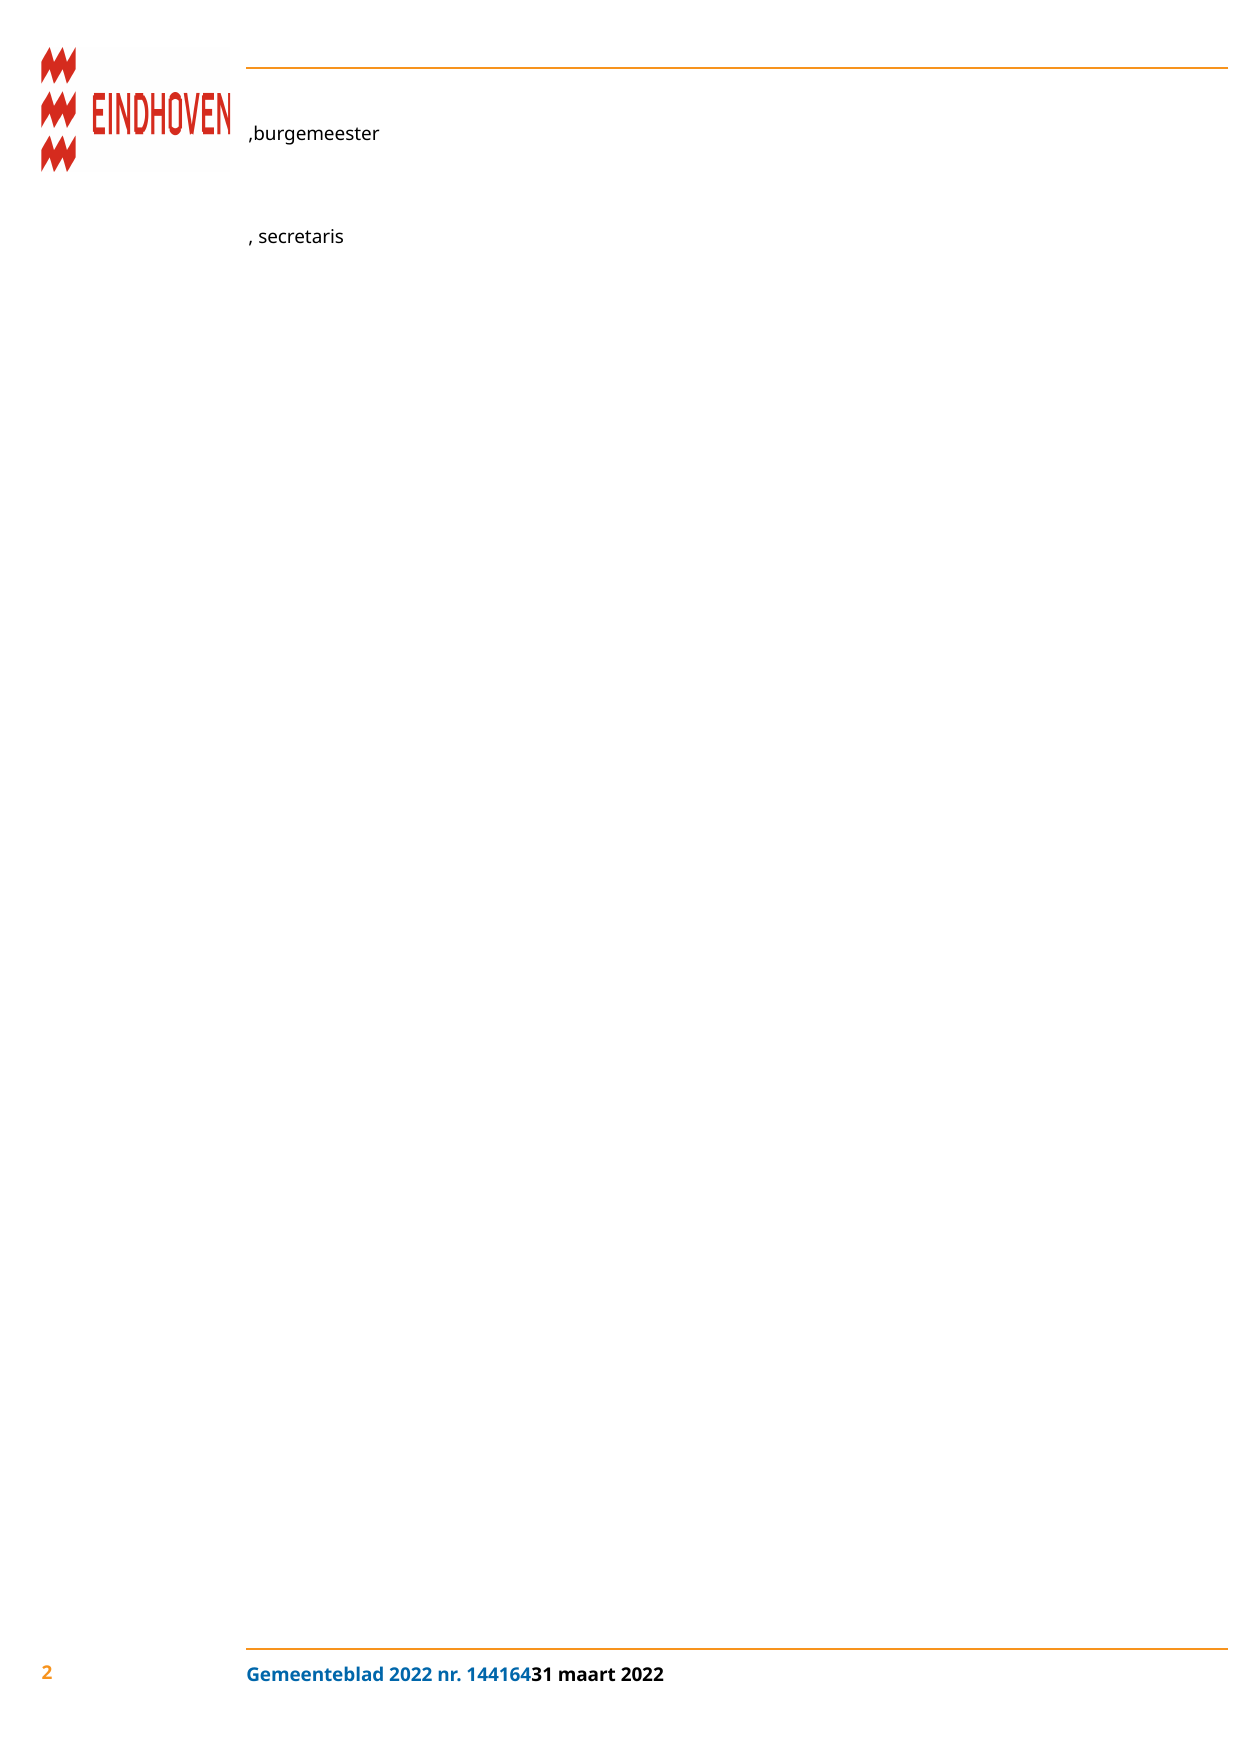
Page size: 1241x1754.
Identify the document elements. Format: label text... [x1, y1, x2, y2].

text , secretaris [248, 223, 1152, 249]
text ,burgemeester [248, 121, 1152, 146]
picture [41, 47, 231, 172]
